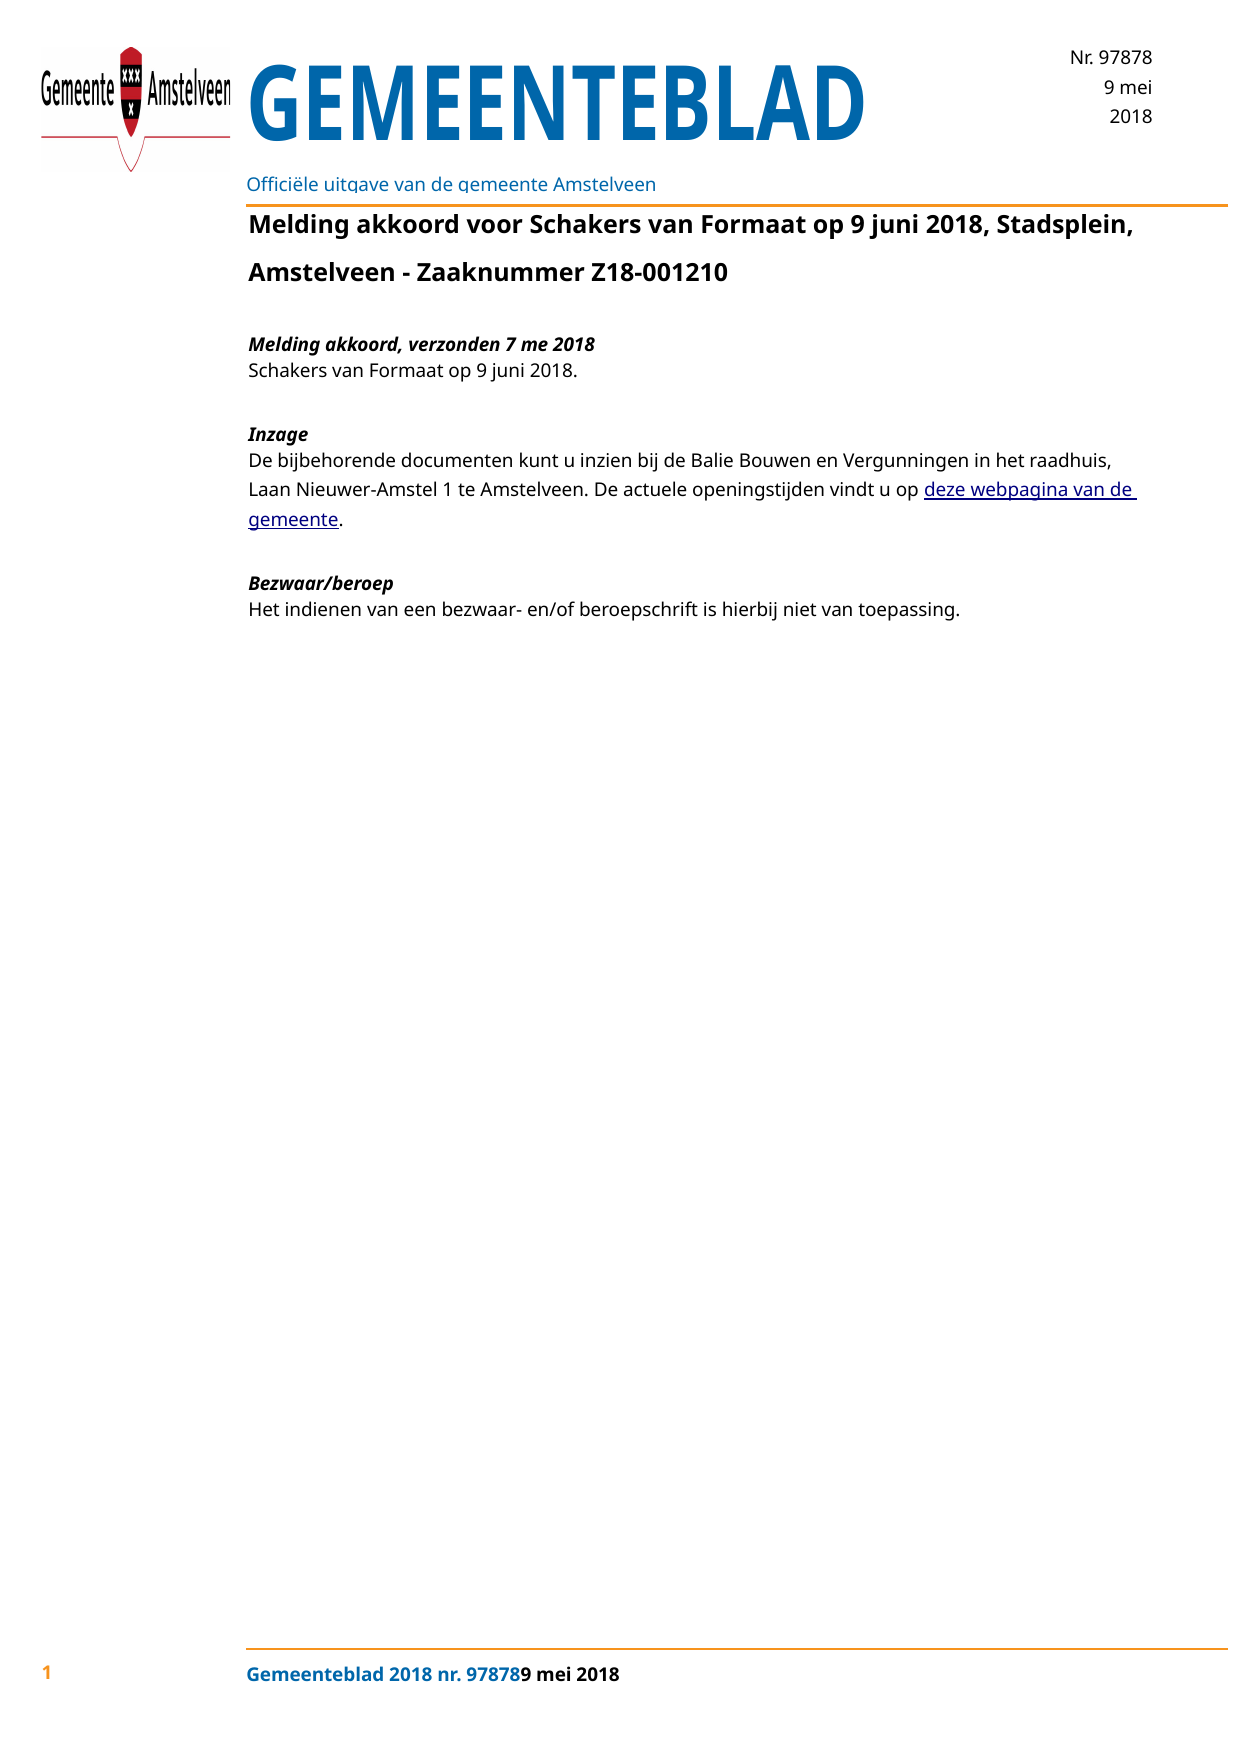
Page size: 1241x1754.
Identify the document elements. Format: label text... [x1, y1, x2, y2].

text De bijbehorende documenten kunt u inzien bij de Balie Bouwen en Vergunningen in het raadhuis, Laan Nieuwer-Amstel 1 te Amstelveen. De actuele openingstijden vindt u op deze webpagina van de gemeente. [248, 447, 1152, 532]
text Melding akkoord, verzonden 7 me 2018 [248, 331, 1152, 357]
text Melding akkoord voor Schakers van Formaat op 9 juni 2018, Stadsplein, Amstelveen - Zaaknummer Z18-001210 [248, 207, 1152, 288]
picture [41, 47, 231, 172]
text Het indienen van een bezwaar- en/of beroepschrift is hierbij niet van toepassing. [248, 596, 1152, 621]
text Schakers van Formaat op 9 juni 2018. [248, 357, 1152, 383]
text Bezwaar/beroep [248, 570, 1152, 596]
text Inzage [248, 421, 1152, 447]
